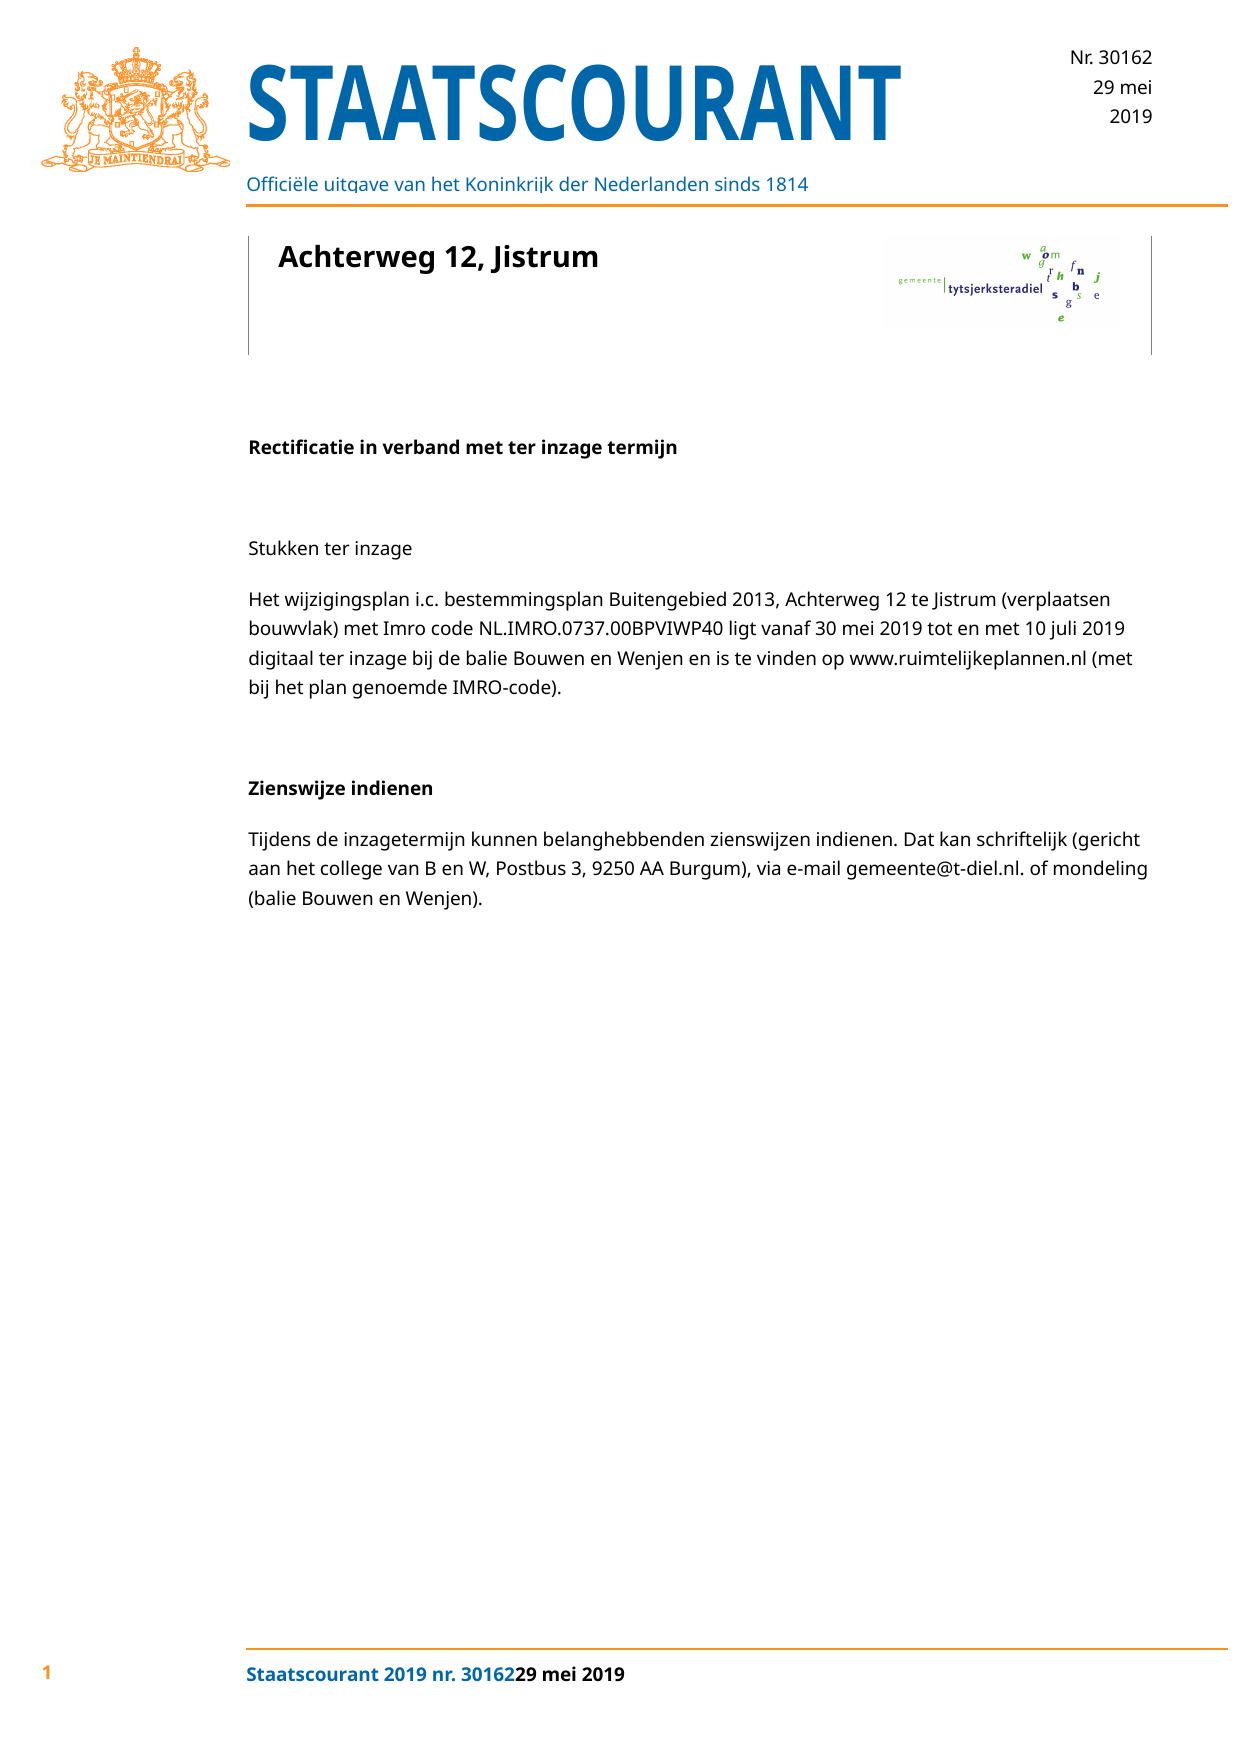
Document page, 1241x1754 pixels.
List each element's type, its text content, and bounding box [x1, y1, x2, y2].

text Tijdens de inzagetermijn kunnen belanghebbenden zienswijzen indienen. Dat kan schriftelijk (gericht aan het college van B en W, Postbus 3, 9250 AA Burgum), via e-mail gemeente@t-diel.nl. of mondeling (balie Bouwen en Wenjen). [248, 826, 1152, 911]
table_header Achterweg 12, Jistrum [249, 236, 850, 355]
text Stukken ter inzage [248, 535, 1152, 561]
picture [882, 236, 1119, 329]
picture [41, 47, 231, 172]
text Het wijzigingsplan i.c. bestemmingsplan Buitengebied 2013, Achterweg 12 te Jistrum (verplaatsen bouwvlak) met Imro code NL.IMRO.0737.00BPVIWP40 ligt vanaf 30 mei 2019 tot en met 10 juli 2019 digitaal ter inzage bij de balie Bouwen en Wenjen en is te vinden op www.ruimtelijkeplannen.nl (met bij het plan genoemde IMRO-code). [248, 586, 1152, 700]
table_header [850, 236, 1151, 355]
text Rectificatie in verband met ter inzage termijn [248, 434, 1152, 460]
text Zienswijze indienen [248, 775, 1152, 801]
